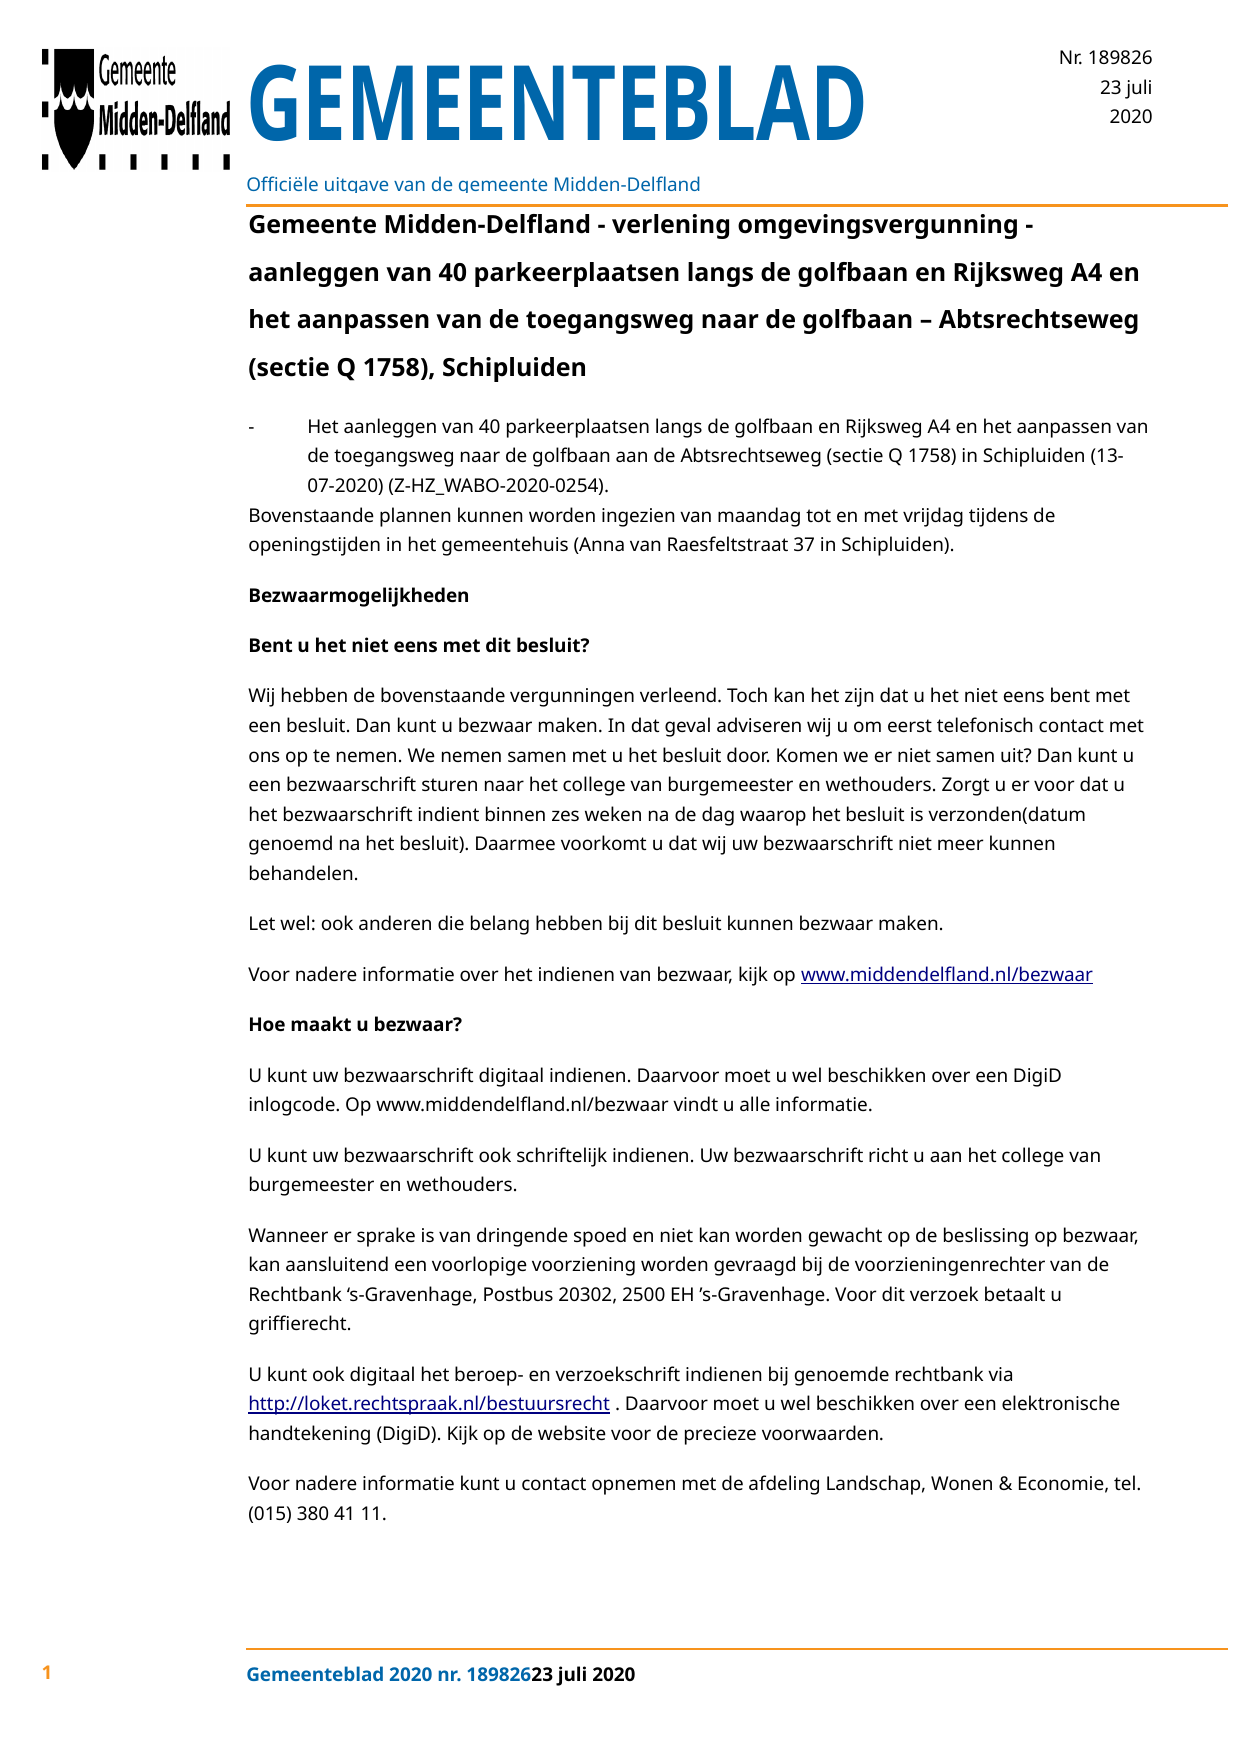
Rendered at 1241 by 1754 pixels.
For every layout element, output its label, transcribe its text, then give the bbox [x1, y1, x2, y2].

text Gemeente Midden-Delfland - verlening omgevingsvergunning - aanleggen van 40 parkeerplaatsen langs de golfbaan en Rijksweg A4 en het aanpassen van de toegangsweg naar de golfbaan – Abtsrechtseweg (sectie Q 1758), Schipluiden [248, 207, 1152, 384]
text Wij hebben de bovenstaande vergunningen verleend. Toch kan het zijn dat u het niet eens bent met een besluit. Dan kunt u bezwaar maken. In dat geval adviseren wij u om eerst telefonisch contact met ons op te nemen. We nemen samen met u het besluit door. Komen we er niet samen uit? Dan kunt u een bezwaarschrift sturen naar het college van burgemeester en wethouders. Zorgt u er voor dat u het bezwaarschrift indient binnen zes weken na de dag waarop het besluit is verzonden(datum genoemd na het besluit). Daarmee voorkomt u dat wij uw bezwaarschrift niet meer kunnen behandelen. [248, 683, 1152, 886]
text U kunt ook digitaal het beroep- en verzoekschrift indienen bij genoemde rechtbank via http://loket.rechtspraak.nl/bestuursrecht . Daarvoor moet u wel beschikken over een elektronische handtekening (DigiD). Kijk op de website voor de precieze voorwaarden. [248, 1361, 1152, 1446]
text Bezwaarmogelijkheden [248, 582, 1152, 608]
text Wanneer er sprake is van dringende spoed en niet kan worden gewacht op de beslissing op bezwaar, kan aansluitend een voorlopige voorziening worden gevraagd bij de voorzieningenrechter van de Rechtbank ‘s-Gravenhage, Postbus 20302, 2500 EH ’s-Gravenhage. Voor dit verzoek betaalt u griffierecht. [248, 1222, 1152, 1336]
picture [41, 47, 231, 172]
text Bovenstaande plannen kunnen worden ingezien van maandag tot en met vrijdag tijdens de openingstijden in het gemeentehuis (Anna van Raesfeltstraat 37 in Schipluiden). [248, 502, 1152, 557]
list Het aanleggen van 40 parkeerplaatsen langs de golfbaan en Rijksweg A4 en het aanpassen van de toegangsweg naar de golfbaan aan de Abtsrechtseweg (sectie Q 1758) in Schipluiden (13-07-2020) (Z-HZ_WABO-2020-0254). [248, 413, 1152, 498]
text Voor nadere informatie over het indienen van bezwaar, kijk op www.middendelfland.nl/bezwaar [248, 961, 1152, 987]
text Bent u het niet eens met dit besluit? [248, 632, 1152, 658]
text Voor nadere informatie kunt u contact opnemen met de afdeling Landschap, Wonen & Economie, tel. (015) 380 41 11. [248, 1471, 1152, 1526]
text U kunt uw bezwaarschrift digitaal indienen. Daarvoor moet u wel beschikken over een DigiD inlogcode. Op www.middendelfland.nl/bezwaar vindt u alle informatie. [248, 1062, 1152, 1117]
text Let wel: ook anderen die belang hebben bij dit besluit kunnen bezwaar maken. [248, 911, 1152, 936]
text U kunt uw bezwaarschrift ook schriftelijk indienen. Uw bezwaarschrift richt u aan het college van burgemeester en wethouders. [248, 1142, 1152, 1197]
text Hoe maakt u bezwaar? [248, 1011, 1152, 1037]
